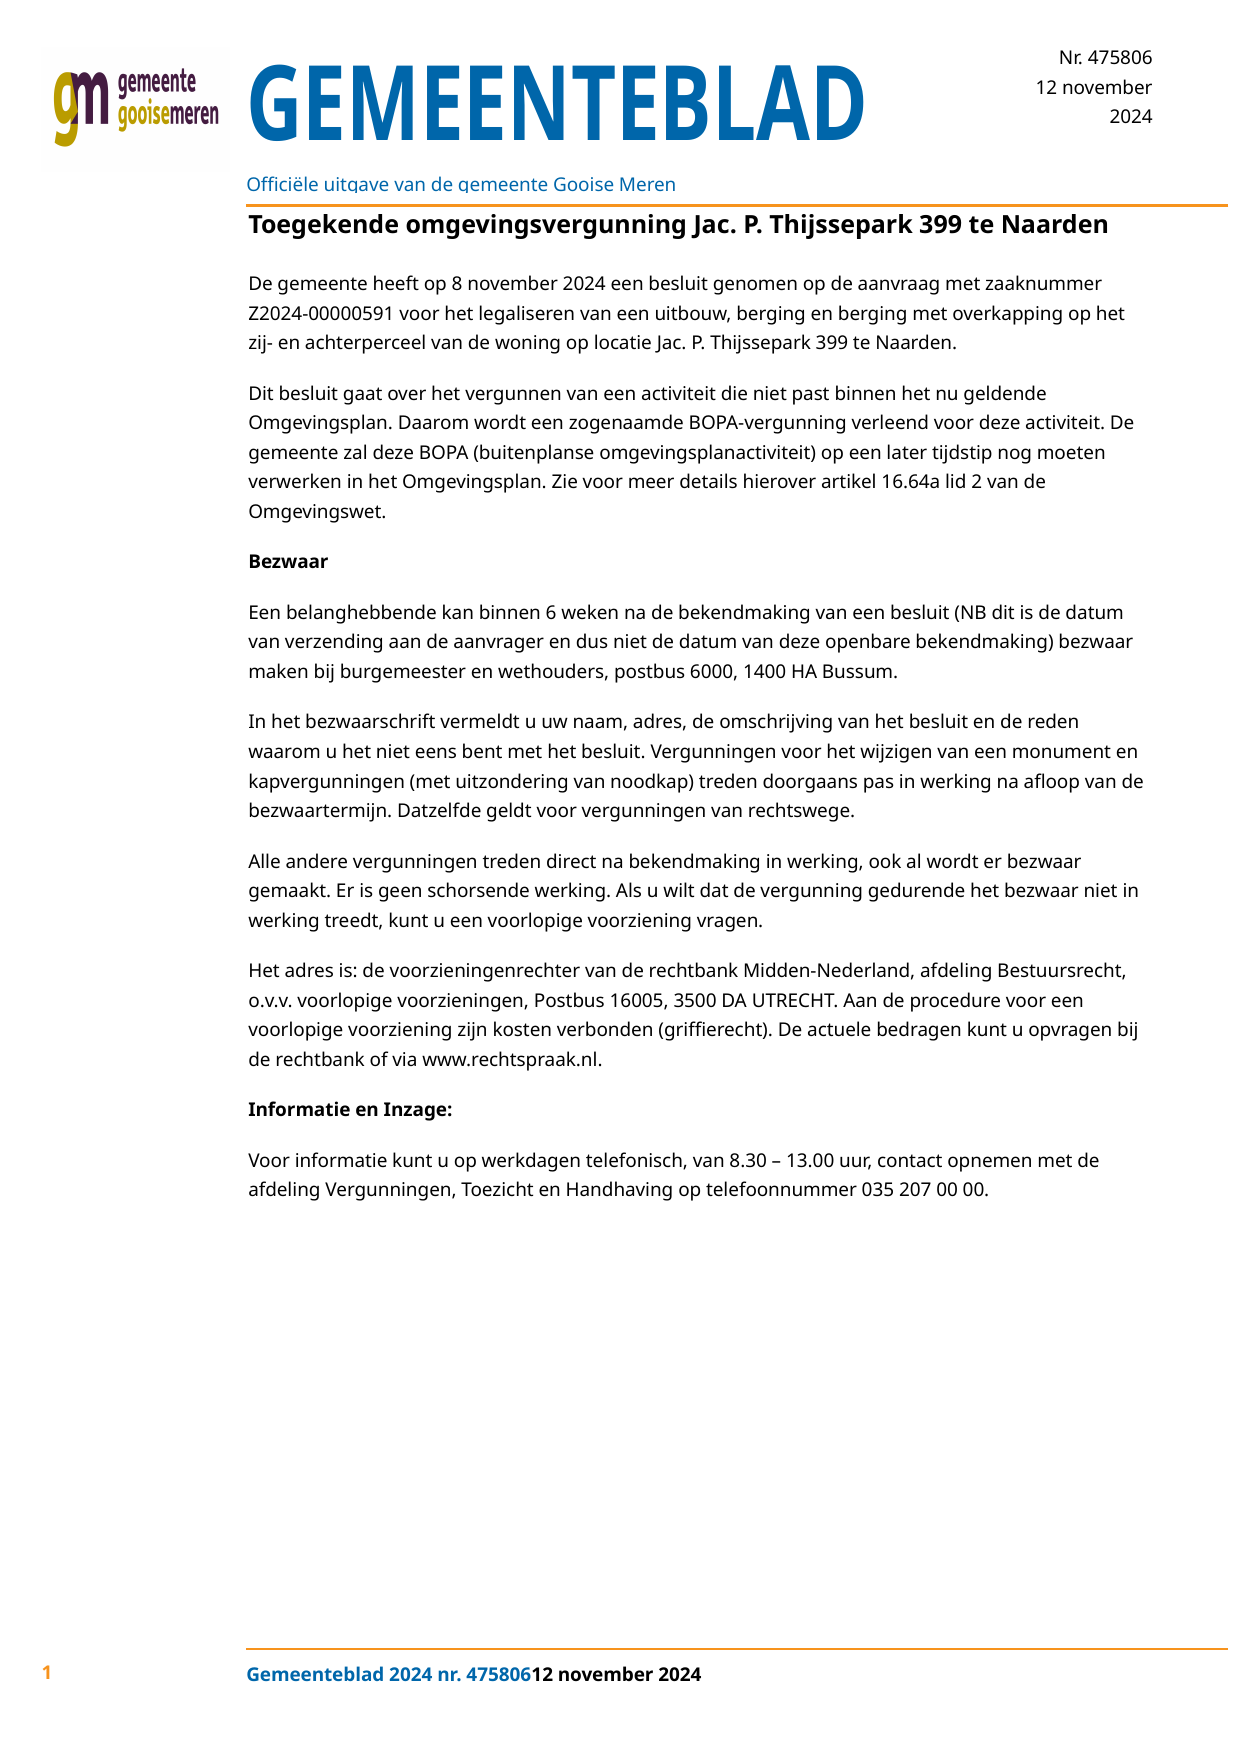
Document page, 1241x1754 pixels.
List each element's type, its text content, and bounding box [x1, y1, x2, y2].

picture [41, 47, 231, 172]
text Een belanghebbende kan binnen 6 weken na de bekendmaking van een besluit (NB dit is de datum van verzending aan de aanvrager en dus niet de datum van deze openbare bekendmaking) bezwaar maken bij burgemeester en wethouders, postbus 6000, 1400 HA Bussum. [248, 599, 1152, 684]
text Dit besluit gaat over het vergunnen van een activiteit die niet past binnen het nu geldende Omgevingsplan. Daarom wordt een zogenaamde BOPA-vergunning verleend voor deze activiteit. De gemeente zal deze BOPA (buitenplanse omgevingsplanactiviteit) op een later tijdstip nog moeten verwerken in het Omgevingsplan. Zie voor meer details hierover artikel 16.64a lid 2 van de Omgevingswet. [248, 380, 1152, 524]
text De gemeente heeft op 8 november 2024 een besluit genomen op de aanvraag met zaaknummer Z2024-00000591 voor het legaliseren van een uitbouw, berging en berging met overkapping op het zij- en achterperceel van de woning op locatie Jac. P. Thijssepark 399 te Naarden. [248, 270, 1152, 355]
text Informatie en Inzage: [248, 1097, 1152, 1122]
text Toegekende omgevingsvergunning Jac. P. Thijssepark 399 te Naarden [248, 207, 1152, 241]
text Alle andere vergunningen treden direct na bekendmaking in werking, ook al wordt er bezwaar gemaakt. Er is geen schorsende werking. Als u wilt dat de vergunning gedurende het bezwaar niet in werking treedt, kunt u een voorlopige voorziening vragen. [248, 848, 1152, 933]
text Het adres is: de voorzieningenrechter van de rechtbank Midden-Nederland, afdeling Bestuursrecht, o.v.v. voorlopige voorzieningen, Postbus 16005, 3500 DA UTRECHT. Aan de procedure voor een voorlopige voorziening zijn kosten verbonden (griffierecht). De actuele bedragen kunt u opvragen bij de rechtbank of via www.rechtspraak.nl. [248, 957, 1152, 1072]
text Bezwaar [248, 549, 1152, 574]
text In het bezwaarschrift vermeldt u uw naam, adres, de omschrijving van het besluit en de reden waarom u het niet eens bent met het besluit. Vergunningen voor het wijzigen van een monument en kapvergunningen (met uitzondering van noodkap) treden doorgaans pas in werking na afloop van de bezwaartermijn. Datzelfde geldt voor vergunningen van rechtswege. [248, 709, 1152, 823]
text Voor informatie kunt u op werkdagen telefonisch, van 8.30 – 13.00 uur, contact opnemen met de afdeling Vergunningen, Toezicht en Handhaving op telefoonnummer 035 207 00 00. [248, 1147, 1152, 1202]
